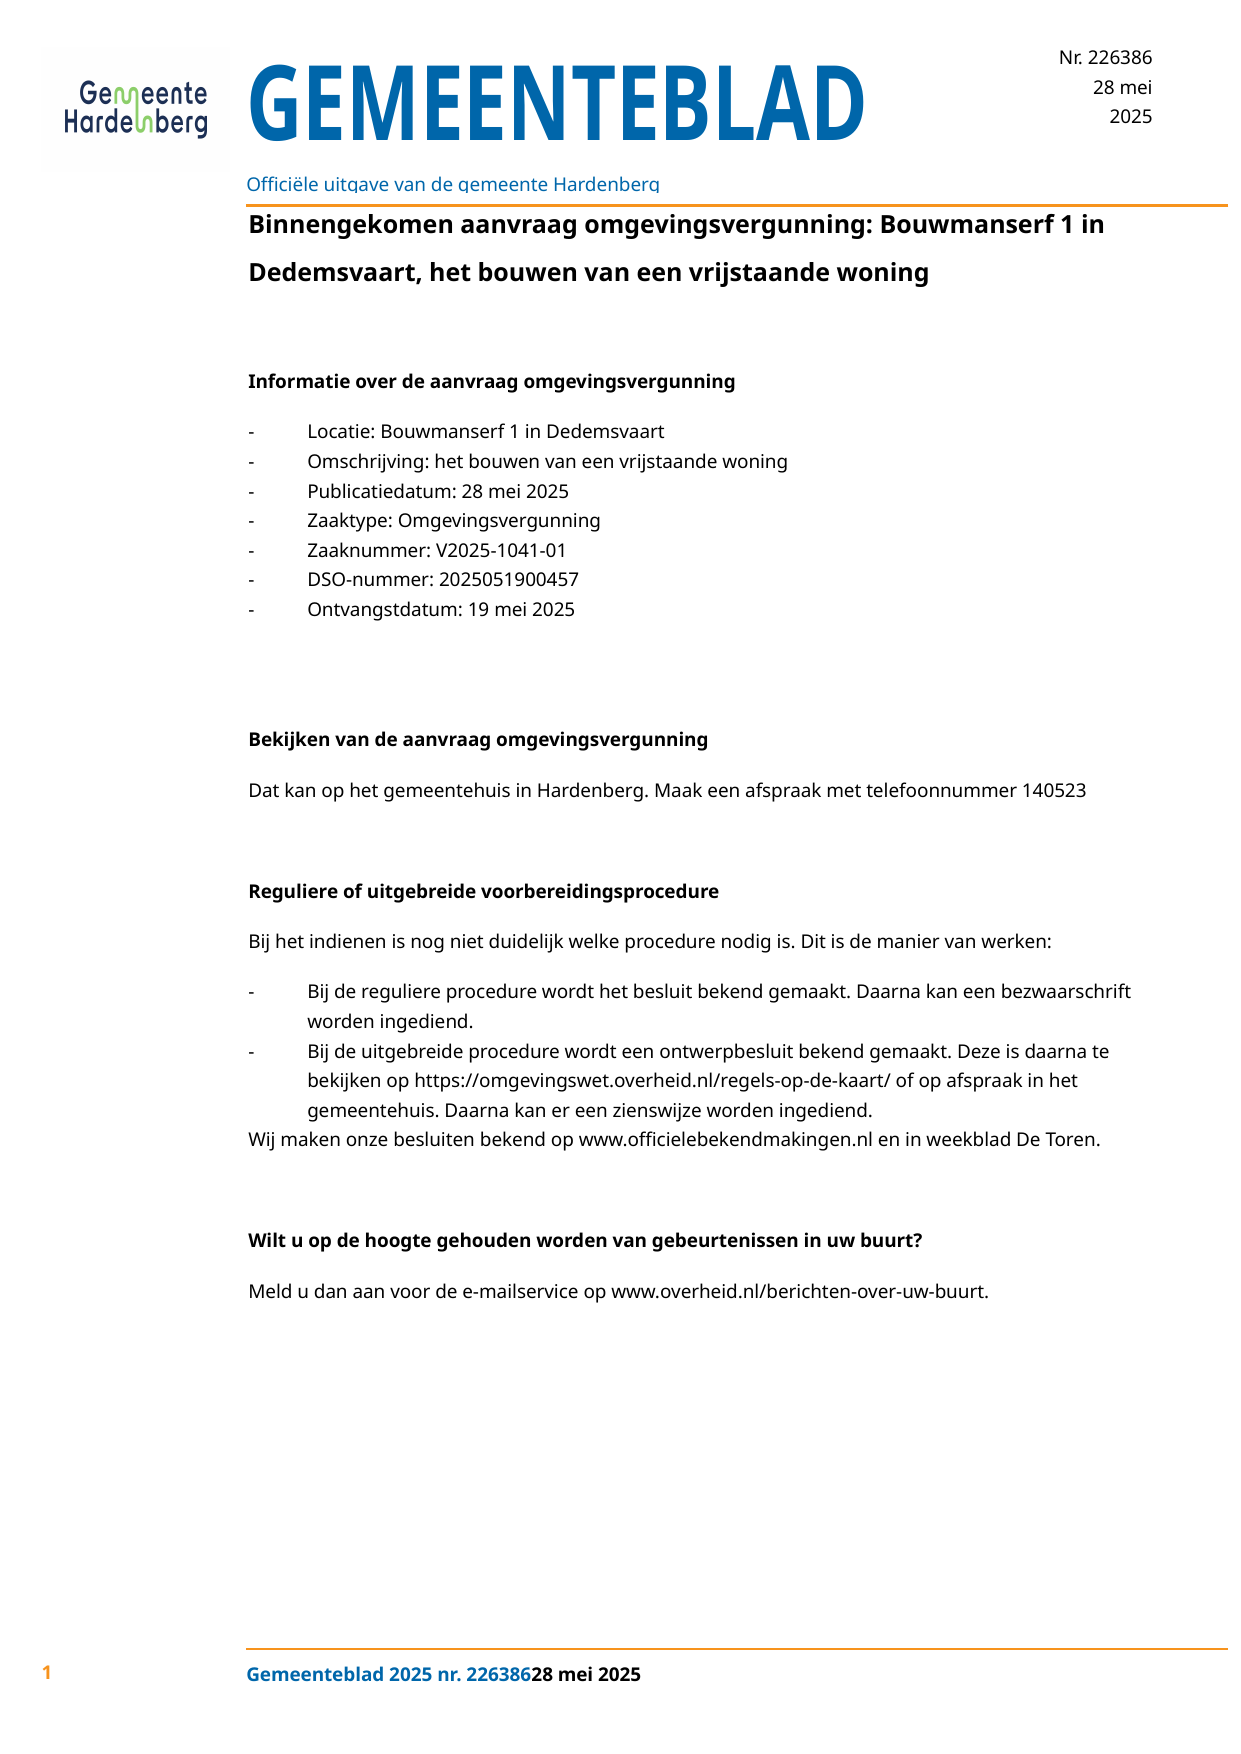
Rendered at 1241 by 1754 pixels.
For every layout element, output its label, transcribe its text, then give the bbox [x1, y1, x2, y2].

list Bij de uitgebreide procedure wordt een ontwerpbesluit bekend gemaakt. Deze is daarna te bekijken op https://omgevingswet.overheid.nl/regels-op-de-kaart/ of op afspraak in het gemeentehuis. Daarna kan er een zienswijze worden ingediend. [248, 1038, 1152, 1123]
text Wij maken onze besluiten bekend op www.officielebekendmakingen.nl en in weekblad De Toren. [248, 1127, 1152, 1152]
list Publicatiedatum: 28 mei 2025 [248, 478, 1152, 504]
text Dat kan op het gemeentehuis in Hardenberg. Maak een afspraak met telefoonnummer 140523 [248, 777, 1152, 803]
list Zaaktype: Omgevingsvergunning [248, 507, 1152, 533]
text Binnengekomen aanvraag omgevingsvergunning: Bouwmanserf 1 in Dedemsvaart, het bouwen van een vrijstaande woning [248, 207, 1152, 288]
list Ontvangstdatum: 19 mei 2025 [248, 596, 1152, 622]
text Meld u dan aan voor de e-mailservice op www.overheid.nl/berichten-over-uw-buurt. [248, 1278, 1152, 1304]
list Zaaknummer: V2025-1041-01 [248, 537, 1152, 563]
list Omschrijving: het bouwen van een vrijstaande woning [248, 448, 1152, 474]
text Reguliere of uitgebreide voorbereidingsprocedure [248, 878, 1152, 904]
list Locatie: Bouwmanserf 1 in Dedemsvaart [248, 419, 1152, 444]
text Bekijken van de aanvraag omgevingsvergunning [248, 727, 1152, 752]
list DSO-nummer: 2025051900457 [248, 567, 1152, 592]
text Wilt u op de hoogte gehouden worden van gebeurtenissen in uw buurt? [248, 1227, 1152, 1253]
picture [41, 47, 231, 172]
list Bij de reguliere procedure wordt het besluit bekend gemaakt. Daarna kan een bezwaarschrift worden ingediend. [248, 979, 1152, 1034]
text Informatie over de aanvraag omgevingsvergunning [248, 368, 1152, 394]
text Bij het indienen is nog niet duidelijk welke procedure nodig is. Dit is de manier van werken: [248, 928, 1152, 954]
